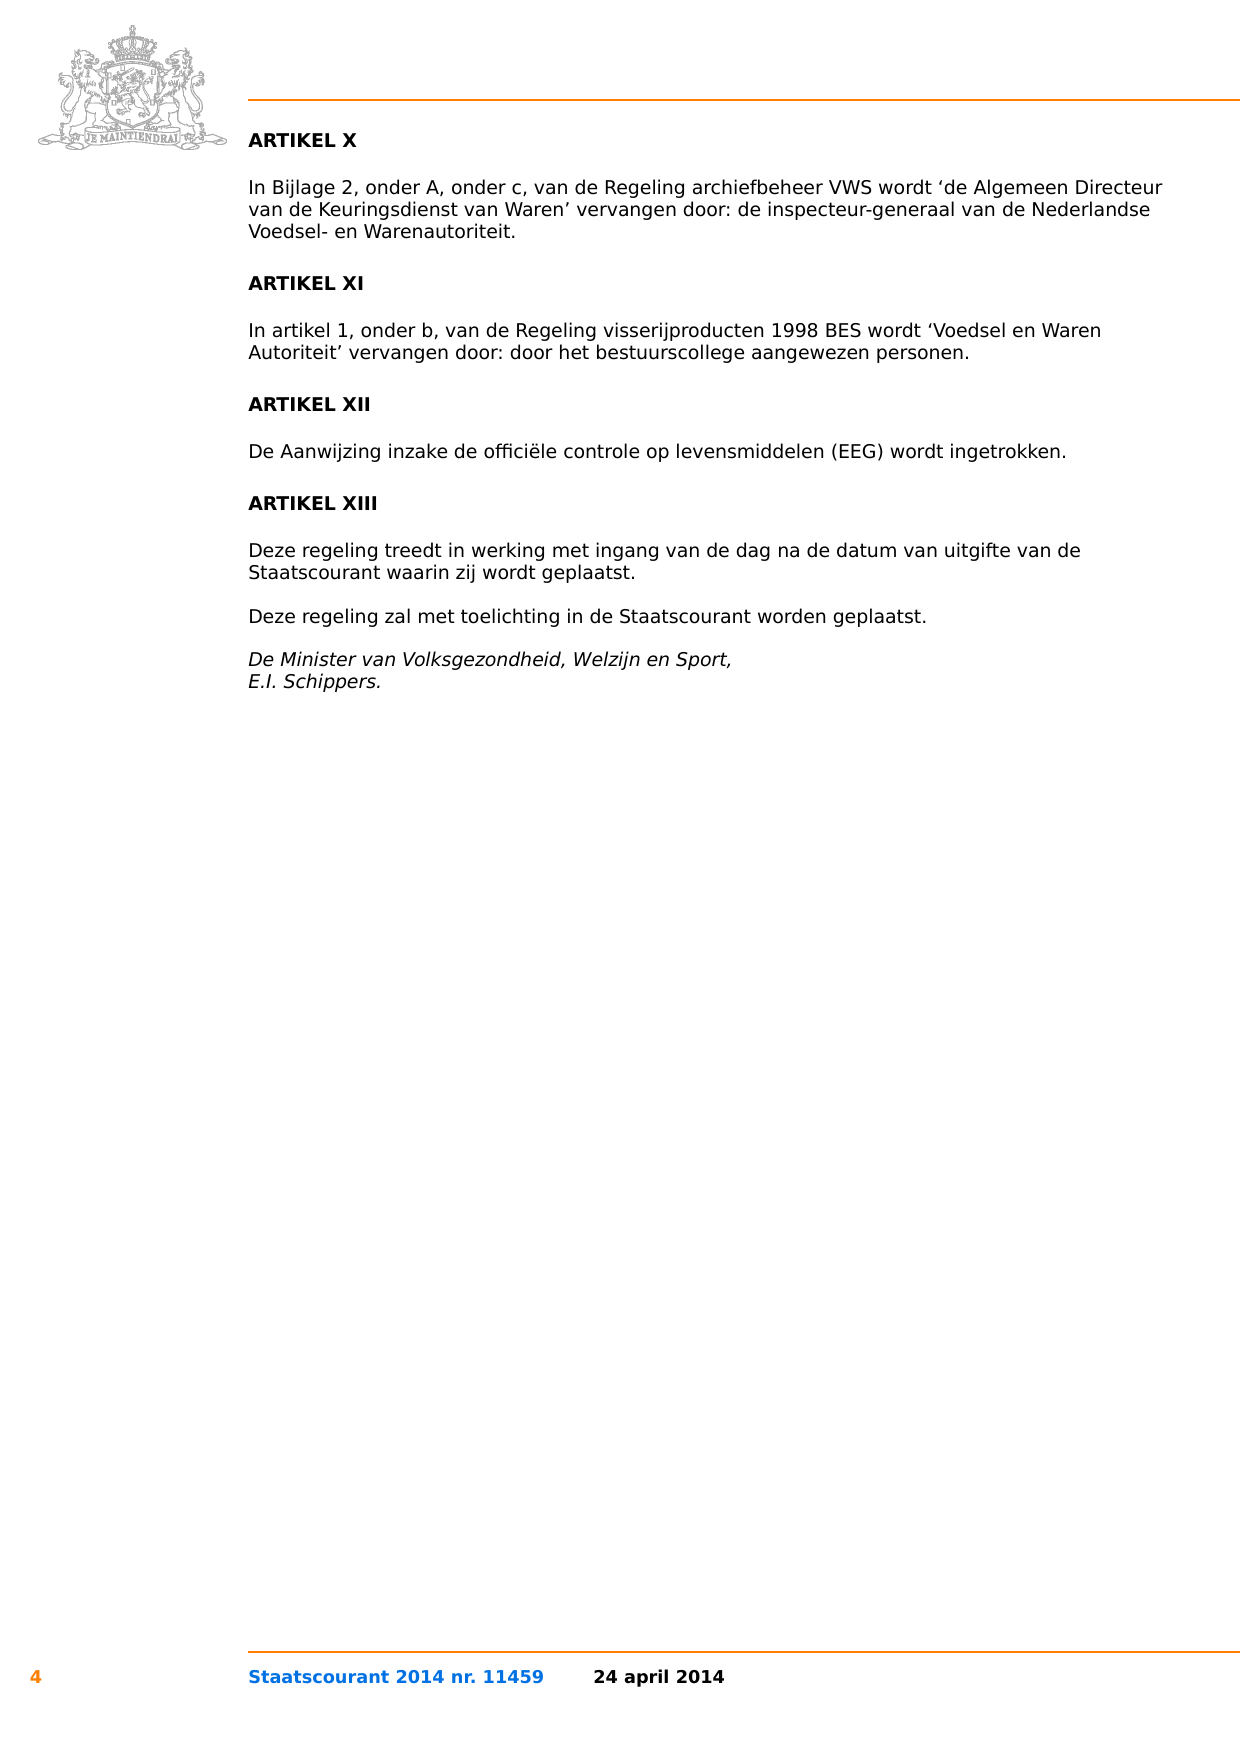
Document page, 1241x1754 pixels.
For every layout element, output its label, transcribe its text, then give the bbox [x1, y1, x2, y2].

text In artikel 1, onder b, van de Regeling visserijproducten 1998 BES wordt ‘Voedsel en Waren Autoriteit’ vervangen door: door het bestuurscollege aangewezen personen. [248, 320, 1163, 364]
subtitle ARTIKEL XIII [248, 493, 1163, 515]
text De Minister van Volksgezondheid, Welzijn en Sport, E.I. Schippers. [248, 649, 1163, 693]
picture [38, 25, 227, 150]
subtitle ARTIKEL X [248, 130, 1163, 152]
text Deze regeling treedt in werking met ingang van de dag na de datum van uitgifte van de Staatscourant waarin zij wordt geplaatst. [248, 540, 1163, 584]
text De Aanwijzing inzake de officiële controle op levensmiddelen (EEG) wordt ingetrokken. [248, 441, 1163, 463]
subtitle ARTIKEL XII [248, 394, 1163, 416]
subtitle ARTIKEL XI [248, 273, 1163, 295]
text In Bijlage 2, onder A, onder c, van de Regeling archiefbeheer VWS wordt ‘de Algemeen Directeur van de Keuringsdienst van Waren’ vervangen door: de inspecteur-generaal van de Nederlandse Voedsel- en Warenautoriteit. [248, 177, 1163, 243]
text Deze regeling zal met toelichting in de Staatscourant worden geplaatst. [248, 606, 1163, 627]
